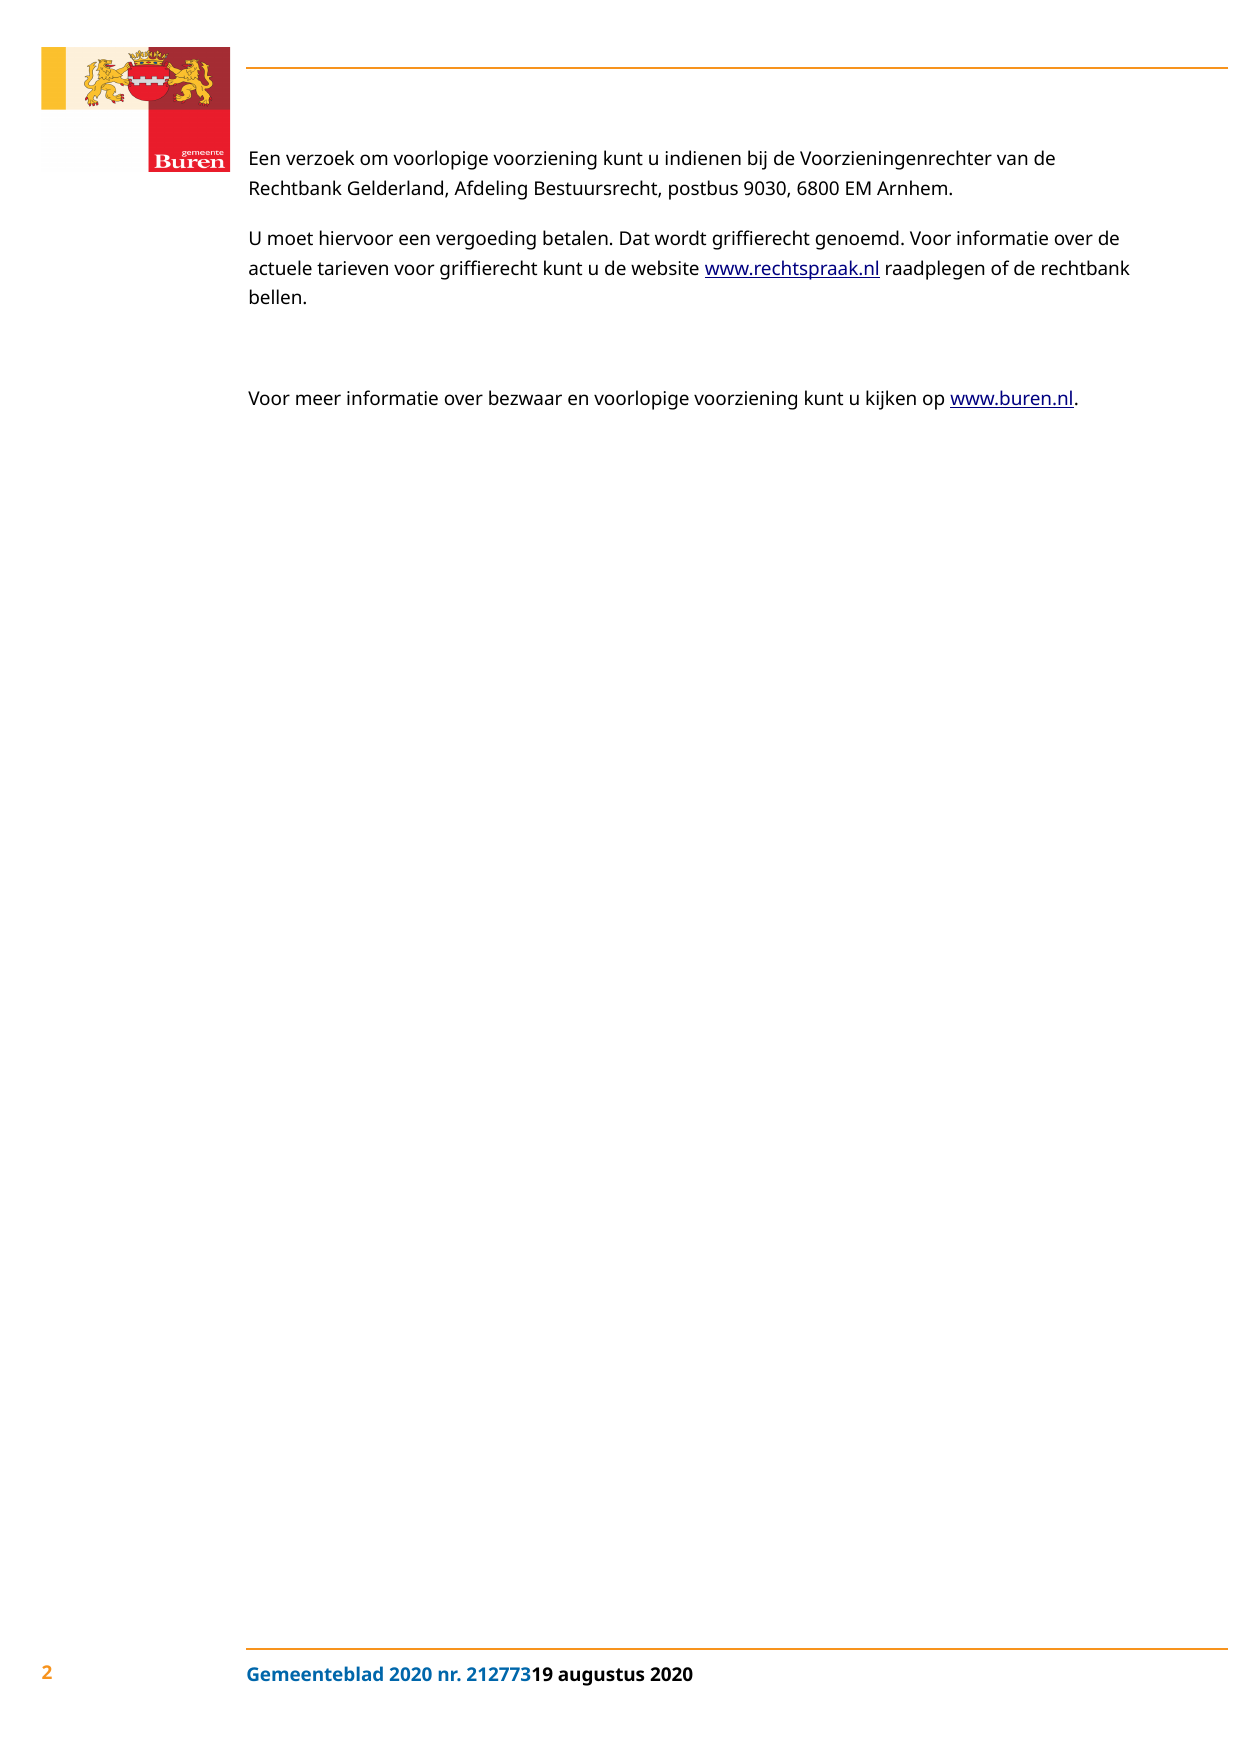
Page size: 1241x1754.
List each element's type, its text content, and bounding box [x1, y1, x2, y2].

text Een verzoek om voorlopige voorziening kunt u indienen bij de Voorzieningenrechter van de Rechtbank Gelderland, Afdeling Bestuursrecht, postbus 9030, 6800 EM Arnhem. [248, 145, 1152, 201]
picture [41, 47, 231, 172]
text Voor meer informatie over bezwaar en voorlopige voorziening kunt u kijken op www.buren.nl. [248, 385, 1152, 411]
text U moet hiervoor een vergoeding betalen. Dat wordt griffierecht genoemd. Voor informatie over de actuele tarieven voor griffierecht kunt u de website www.rechtspraak.nl raadplegen of de rechtbank bellen. [248, 225, 1152, 310]
